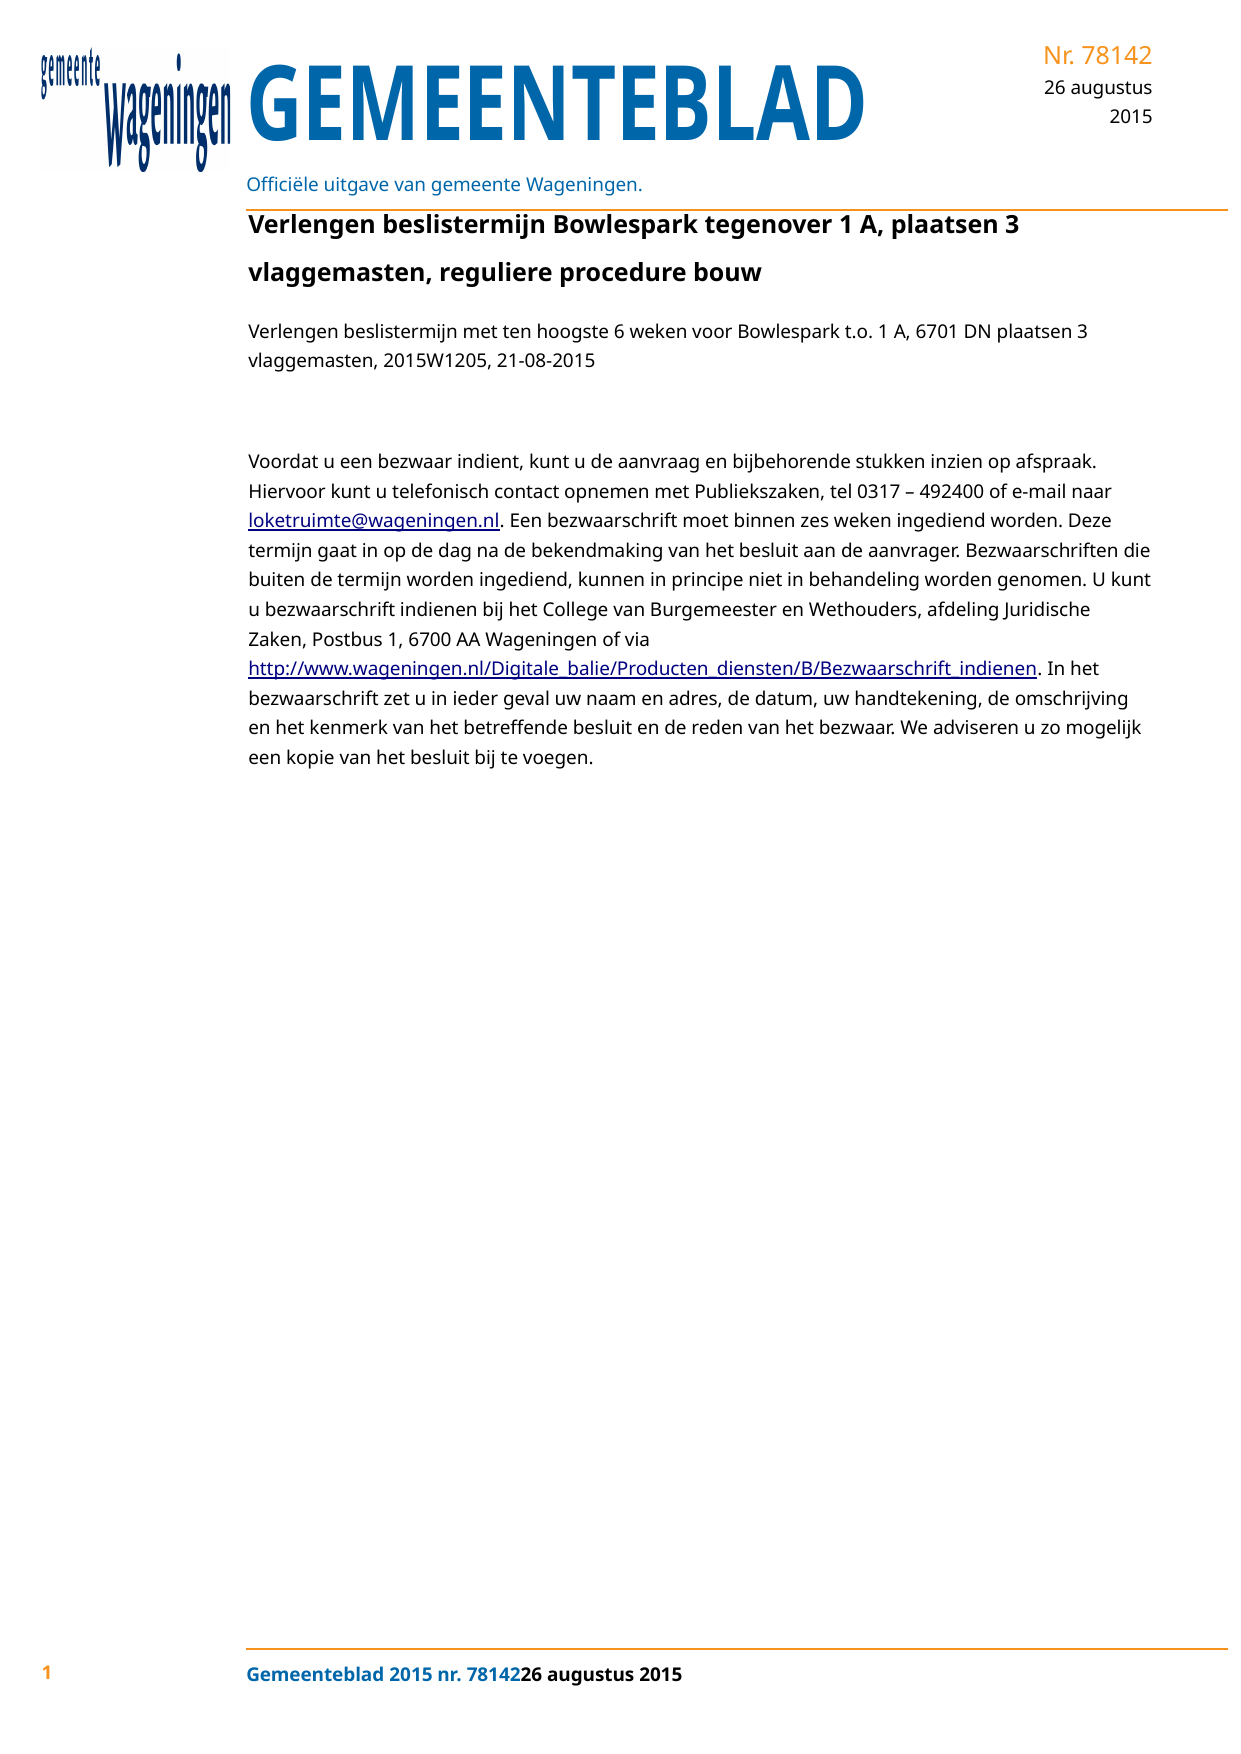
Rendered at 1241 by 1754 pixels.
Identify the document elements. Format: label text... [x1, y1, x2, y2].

text Verlengen beslistermijn Bowlespark tegenover 1 A, plaatsen 3 vlaggemasten, reguliere procedure bouw [248, 211, 1152, 288]
text Voordat u een bezwaar indient, kunt u de aanvraag en bijbehorende stukken inzien op afspraak. Hiervoor kunt u telefonisch contact opnemen met Publiekszaken, tel 0317 – 492400 of e-mail naar loketruimte@wageningen.nl. Een bezwaarschrift moet binnen zes weken ingediend worden. Deze termijn gaat in op de dag na de bekendmaking van het besluit aan de aanvrager. Bezwaarschriften die buiten de termijn worden ingediend, kunnen in principe niet in behandeling worden genomen. U kunt u bezwaarschrift indienen bij het College van Burgemeester en Wethouders, afdeling Juridische Zaken, Postbus 1, 6700 AA Wageningen of via http://www.wageningen.nl/Digitale_balie/Producten_diensten/B/Bezwaarschrift_indienen. In het bezwaarschrift zet u in ieder geval uw naam en adres, de datum, uw handtekening, de omschrijving en het kenmerk van het betreffende besluit en de reden van het bezwaar. We adviseren u zo mogelijk een kopie van het besluit bij te voegen. [248, 448, 1152, 770]
picture [41, 47, 231, 172]
text Verlengen beslistermijn met ten hoogste 6 weken voor Bowlespark t.o. 1 A, 6701 DN plaatsen 3 vlaggemasten, 2015W1205, 21-08-2015 [248, 318, 1152, 373]
